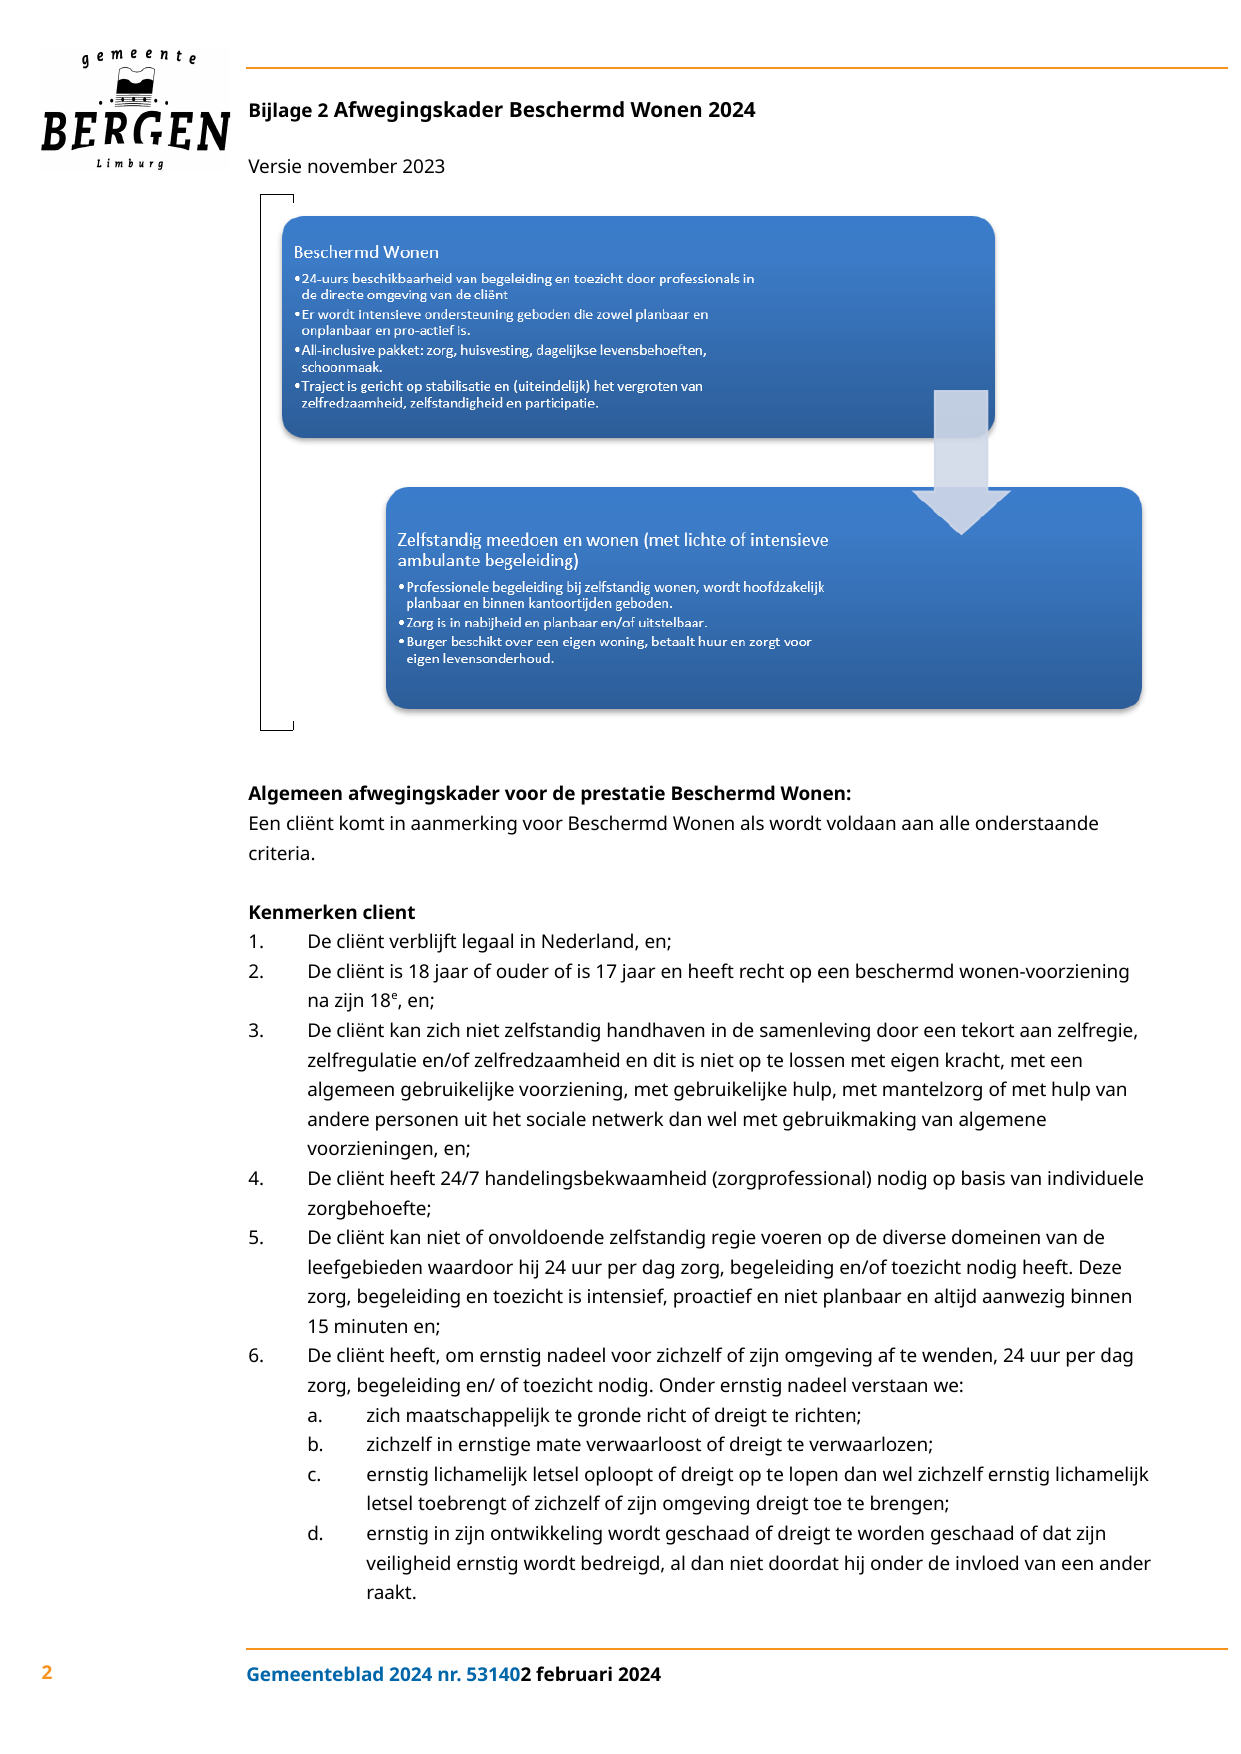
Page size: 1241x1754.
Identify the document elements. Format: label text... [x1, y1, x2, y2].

picture [41, 47, 231, 172]
list zich maatschappelijk te gronde richt of dreigt te richten; [307, 1402, 1152, 1427]
list De cliënt heeft 24/7 handelingsbekwaamheid (zorgprofessional) nodig op basis van individuele zorgbehoefte; [248, 1165, 1152, 1220]
list ernstig in zijn ontwikkeling wordt geschaad of dreigt te worden geschaad of dat zijn veiligheid ernstig wordt bedreigd, al dan niet doordat hij onder de invloed van een ander raakt. [307, 1520, 1152, 1605]
text Algemeen afwegingskader voor de prestatie Beschermd Wonen: [248, 781, 1152, 806]
list zichzelf in ernstige mate verwaarloost of dreigt te verwaarlozen; [307, 1431, 1152, 1457]
text Kenmerken client [248, 899, 1152, 924]
text Versie november 2023 [248, 153, 1152, 179]
list ernstig lichamelijk letsel oploopt of dreigt op te lopen dan wel zichzelf ernstig lichamelijk letsel toebrengt of zichzelf of zijn omgeving dreigt toe te brengen; [307, 1461, 1152, 1516]
list De cliënt kan zich niet zelfstandig handhaven in de samenleving door een tekort aan zelfregie, zelfregulatie en/of zelfredzaamheid en dit is niet op te lossen met eigen kracht, met een algemeen gebruikelijke voorziening, met gebruikelijke hulp, met mantelzorg of met hulp van andere personen uit het sociale netwerk dan wel met gebruikmaking van algemene voorzieningen, en; [248, 1017, 1152, 1161]
picture [268, 203, 1154, 721]
list De cliënt heeft, om ernstig nadeel voor zichzelf of zijn omgeving af te wenden, 24 uur per dag zorg, begeleiding en/ of toezicht nodig. Onder ernstig nadeel verstaan we: [248, 1343, 1152, 1398]
list De cliënt kan niet of onvoldoende zelfstandig regie voeren op de diverse domeinen van de leefgebieden waardoor hij 24 uur per dag zorg, begeleiding en/of toezicht nodig heeft. Deze zorg, begeleiding en toezicht is intensief, proactief en niet planbaar en altijd aanwezig binnen 15 minuten en; [248, 1224, 1152, 1339]
list De cliënt verblijft legaal in Nederland, en; [248, 928, 1152, 954]
text Bijlage 2 Afwegingskader Beschermd Wonen 2024 [248, 95, 1152, 123]
text Een cliënt komt in aanmerking voor Beschermd Wonen als wordt voldaan aan alle onderstaande criteria. [248, 810, 1152, 865]
list De cliënt is 18 jaar of ouder of is 17 jaar en heeft recht op een beschermd wonen-voorziening na zijn 18e, en; [248, 958, 1152, 1013]
